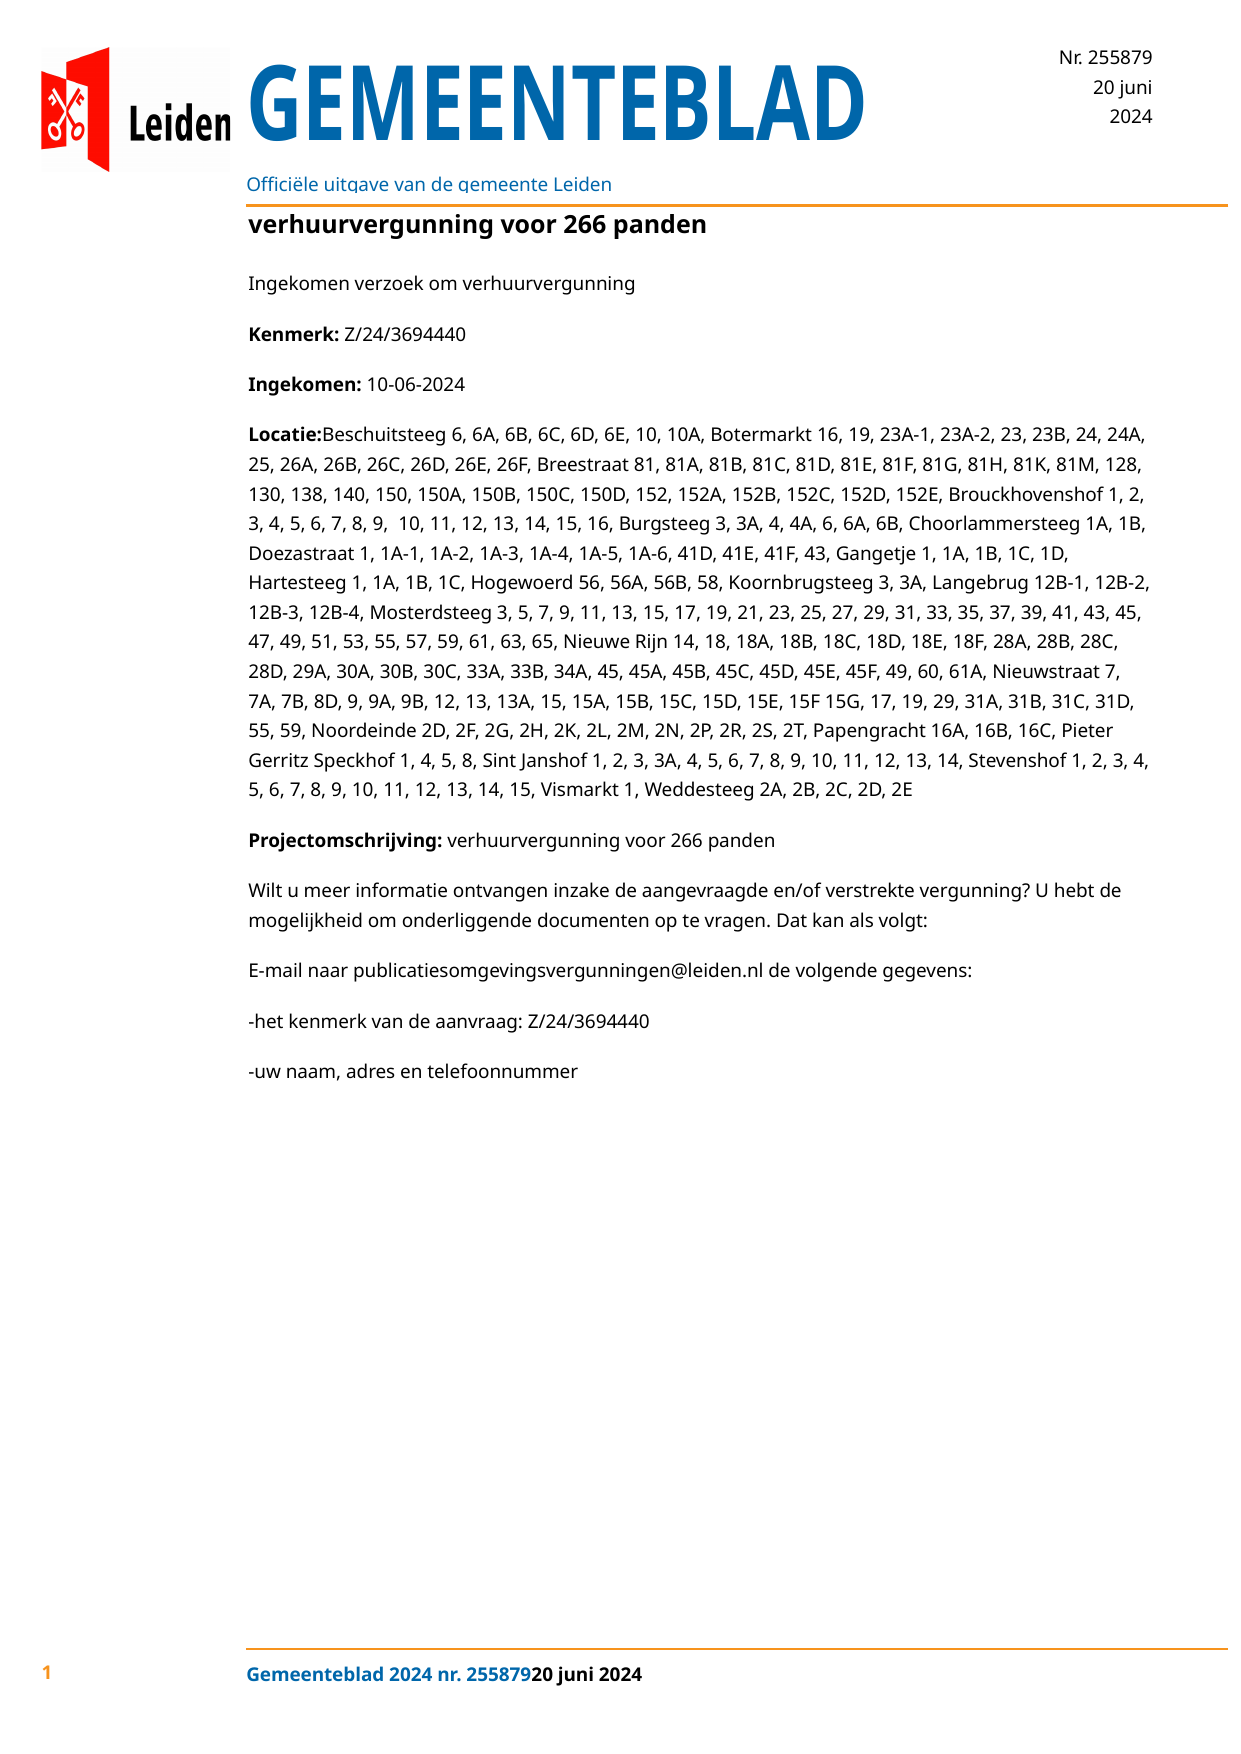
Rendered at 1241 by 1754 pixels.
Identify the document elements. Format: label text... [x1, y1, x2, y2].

text -het kenmerk van de aanvraag: Z/24/3694440 [248, 1008, 1152, 1033]
text verhuurvergunning voor 266 panden [248, 207, 1152, 241]
text Locatie:Beschuitsteeg 6, 6A, 6B, 6C, 6D, 6E, 10, 10A, Botermarkt 16, 19, 23A-1, 23A-2, 23, 23B, 24, 24A, 25, 26A, 26B, 26C, 26D, 26E, 26F, Breestraat 81, 81A, 81B, 81C, 81D, 81E, 81F, 81G, 81H, 81K, 81M, 128, 130, 138, 140, 150, 150A, 150B, 150C, 150D, 152, 152A, 152B, 152C, 152D, 152E, Brouckhovenshof 1, 2, 3, 4, 5, 6, 7, 8, 9, 10, 11, 12, 13, 14, 15, 16, Burgsteeg 3, 3A, 4, 4A, 6, 6A, 6B, Choorlammersteeg 1A, 1B, Doezastraat 1, 1A-1, 1A-2, 1A-3, 1A-4, 1A-5, 1A-6, 41D, 41E, 41F, 43, Gangetje 1, 1A, 1B, 1C, 1D, Hartesteeg 1, 1A, 1B, 1C, Hogewoerd 56, 56A, 56B, 58, Koornbrugsteeg 3, 3A, Langebrug 12B-1, 12B-2, 12B-3, 12B-4, Mosterdsteeg 3, 5, 7, 9, 11, 13, 15, 17, 19, 21, 23, 25, 27, 29, 31, 33, 35, 37, 39, 41, 43, 45, 47, 49, 51, 53, 55, 57, 59, 61, 63, 65, Nieuwe Rijn 14, 18, 18A, 18B, 18C, 18D, 18E, 18F, 28A, 28B, 28C, 28D, 29A, 30A, 30B, 30C, 33A, 33B, 34A, 45, 45A, 45B, 45C, 45D, 45E, 45F, 49, 60, 61A, Nieuwstraat 7, 7A, 7B, 8D, 9, 9A, 9B, 12, 13, 13A, 15, 15A, 15B, 15C, 15D, 15E, 15F 15G, 17, 19, 29, 31A, 31B, 31C, 31D, 55, 59, Noordeinde 2D, 2F, 2G, 2H, 2K, 2L, 2M, 2N, 2P, 2R, 2S, 2T, Papengracht 16A, 16B, 16C, Pieter Gerritz Speckhof 1, 4, 5, 8, Sint Janshof 1, 2, 3, 3A, 4, 5, 6, 7, 8, 9, 10, 11, 12, 13, 14, Stevenshof 1, 2, 3, 4, 5, 6, 7, 8, 9, 10, 11, 12, 13, 14, 15, Vismarkt 1, Weddesteeg 2A, 2B, 2C, 2D, 2E [248, 422, 1152, 802]
text Projectomschrijving: verhuurvergunning voor 266 panden [248, 827, 1152, 853]
text -uw naam, adres en telefoonnummer [248, 1058, 1152, 1084]
text Ingekomen: 10-06-2024 [248, 371, 1152, 397]
text Wilt u meer informatie ontvangen inzake de aangevraagde en/of verstrekte vergunning? U hebt de mogelijkheid om onderliggende documenten op te vragen. Dat kan als volgt: [248, 877, 1152, 933]
text E-mail naar publicatiesomgevingsvergunningen@leiden.nl de volgende gegevens: [248, 957, 1152, 983]
text Kenmerk: Z/24/3694440 [248, 321, 1152, 346]
text Ingekomen verzoek om verhuurvergunning [248, 270, 1152, 296]
picture [41, 47, 231, 172]
